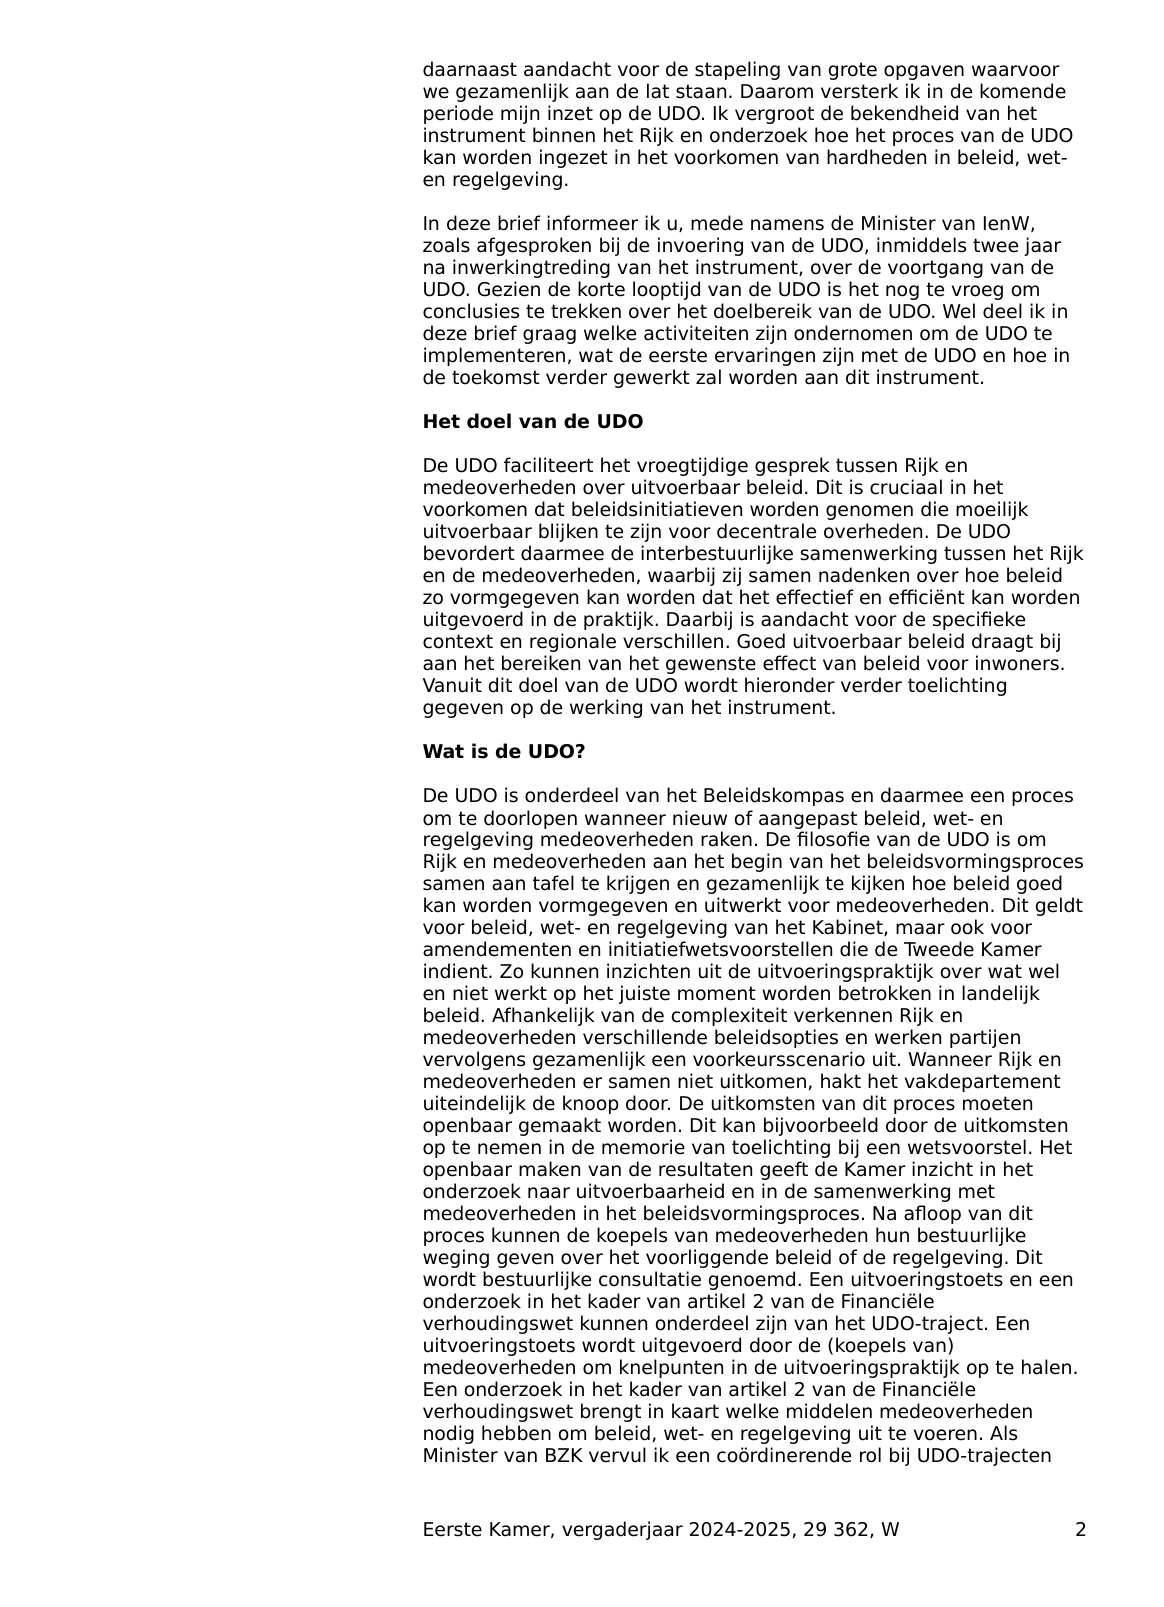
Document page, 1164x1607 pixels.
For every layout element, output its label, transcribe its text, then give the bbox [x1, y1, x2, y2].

text De UDO is onderdeel van het Beleidskompas en daarmee een proces om te doorlopen wanneer nieuw of aangepast beleid, wet- en regelgeving medeoverheden raken. De filosofie van de UDO is om Rijk en medeoverheden aan het begin van het beleidsvormingsproces samen aan tafel te krijgen en gezamenlijk te kijken hoe beleid goed kan worden vormgegeven en uitwerkt voor medeoverheden. Dit geldt voor beleid, wet- en regelgeving van het Kabinet, maar ook voor amendementen en initiatiefwetsvoorstellen die de Tweede Kamer indient. Zo kunnen inzichten uit de uitvoeringspraktijk over wat wel en niet werkt op het juiste moment worden betrokken in landelijk beleid. Afhankelijk van de complexiteit verkennen Rijk en medeoverheden verschillende beleidsopties en werken partijen vervolgens gezamenlijk een voorkeursscenario uit. Wanneer Rijk en medeoverheden er samen niet uitkomen, hakt het vakdepartement uiteindelijk de knoop door. De uitkomsten van dit proces moeten openbaar gemaakt worden. Dit kan bijvoorbeeld door de uitkomsten op te nemen in de memorie van toelichting bij een wetsvoorstel. Het openbaar maken van de resultaten geeft de Kamer inzicht in het onderzoek naar uitvoerbaarheid en in de samenwerking met medeoverheden in het beleidsvormingsproces. Na afloop van dit proces kunnen de koepels van medeoverheden hun bestuurlijke weging geven over het voorliggende beleid of de regelgeving. Dit wordt bestuurlijke consultatie genoemd. Een uitvoeringstoets en een onderzoek in het kader van artikel 2 van de Financiële verhoudingswet kunnen onderdeel zijn van het UDO-traject. Een uitvoeringstoets wordt uitgevoerd door de (koepels van) medeoverheden om knelpunten in de uitvoeringspraktijk op te halen. Een onderzoek in het kader van artikel 2 van de Financiële verhoudingswet brengt in kaart welke middelen medeoverheden nodig hebben om beleid, wet- en regelgeving uit te voeren. Als Minister van BZK vervul ik een coördinerende rol bij UDO-trajecten [422, 785, 1087, 1467]
subtitle Het doel van de UDO [422, 411, 1087, 433]
subtitle Wat is de UDO? [422, 741, 1087, 763]
text daarnaast aandacht voor de stapeling van grote opgaven waarvoor we gezamenlijk aan de lat staan. Daarom versterk ik in de komende periode mijn inzet op de UDO. Ik vergroot de bekendheid van het instrument binnen het Rijk en onderzoek hoe het proces van de UDO kan worden ingezet in het voorkomen van hardheden in beleid, wet- en regelgeving. [422, 59, 1087, 191]
text De UDO faciliteert het vroegtijdige gesprek tussen Rijk en medeoverheden over uitvoerbaar beleid. Dit is cruciaal in het voorkomen dat beleidsinitiatieven worden genomen die moeilijk uitvoerbaar blijken te zijn voor decentrale overheden. De UDO bevordert daarmee de interbestuurlijke samenwerking tussen het Rijk en de medeoverheden, waarbij zij samen nadenken over hoe beleid zo vormgegeven kan worden dat het effectief en efficiënt kan worden uitgevoerd in de praktijk. Daarbij is aandacht voor de specifieke context en regionale verschillen. Goed uitvoerbaar beleid draagt bij aan het bereiken van het gewenste effect van beleid voor inwoners. Vanuit dit doel van de UDO wordt hieronder verder toelichting gegeven op de werking van het instrument. [422, 455, 1087, 719]
text In deze brief informeer ik u, mede namens de Minister van IenW, zoals afgesproken bij de invoering van de UDO, inmiddels twee jaar na inwerkingtreding van het instrument, over de voortgang van de UDO. Gezien de korte looptijd van de UDO is het nog te vroeg om conclusies te trekken over het doelbereik van de UDO. Wel deel ik in deze brief graag welke activiteiten zijn ondernomen om de UDO te implementeren, wat de eerste ervaringen zijn met de UDO en hoe in de toekomst verder gewerkt zal worden aan dit instrument. [422, 213, 1087, 389]
